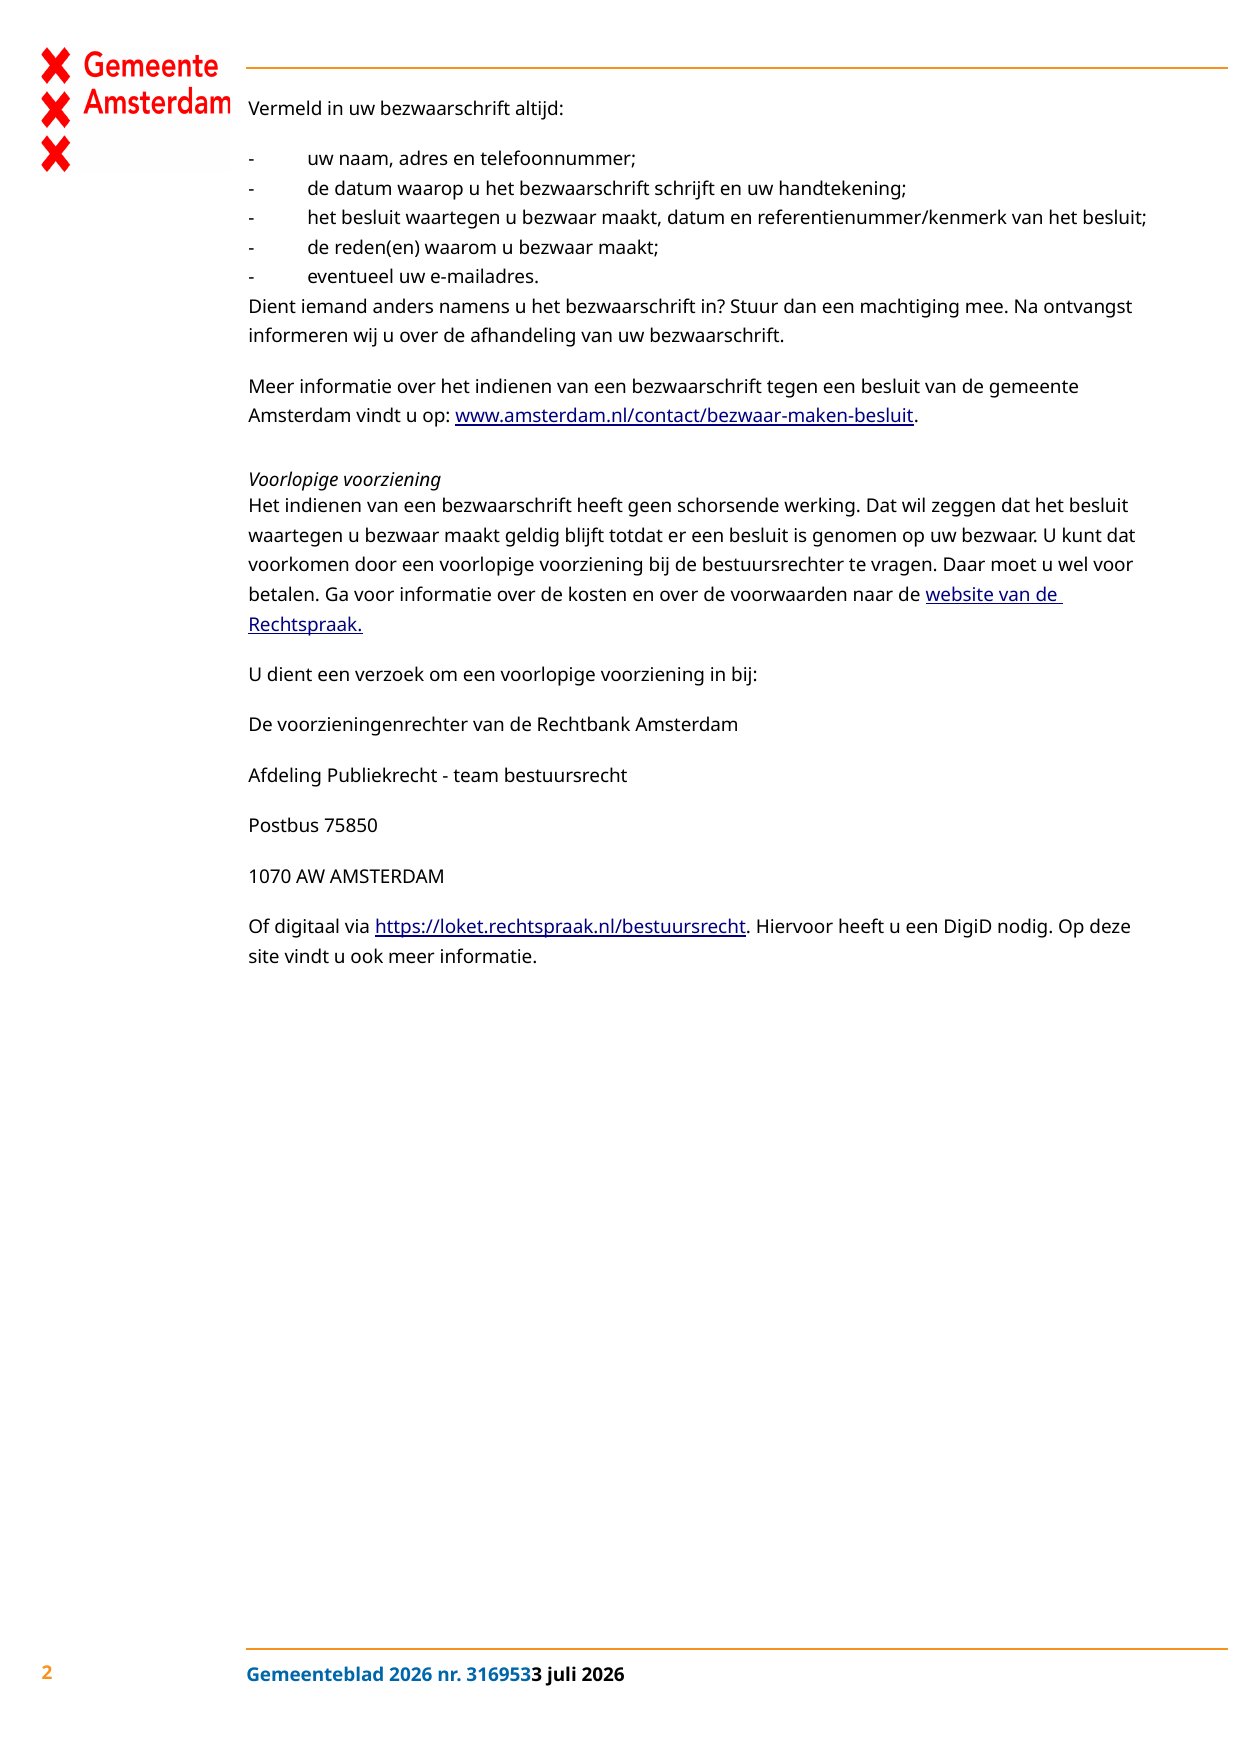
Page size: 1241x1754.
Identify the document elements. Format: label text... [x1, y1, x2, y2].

text U dient een verzoek om een voorlopige voorziening in bij: [248, 661, 1152, 687]
text Vermeld in uw bezwaarschrift altijd: [248, 95, 1152, 121]
text De voorzieningenrechter van de Rechtbank Amsterdam [248, 712, 1152, 737]
picture [41, 47, 231, 172]
text Meer informatie over het indienen van een bezwaarschrift tegen een besluit van de gemeente Amsterdam vindt u op: www.amsterdam.nl/contact/bezwaar-maken-besluit. [248, 373, 1152, 428]
list eventueel uw e-mailadres. [248, 263, 1152, 289]
text Afdeling Publiekrecht - team bestuursrecht [248, 762, 1152, 788]
text Dient iemand anders namens u het bezwaarschrift in? Stuur dan een machtiging mee. Na ontvangst informeren wij u over de afhandeling van uw bezwaarschrift. [248, 293, 1152, 348]
text Of digitaal via https://loket.rechtspraak.nl/bestuursrecht. Hiervoor heeft u een DigiD nodig. Op deze site vindt u ook meer informatie. [248, 913, 1152, 968]
list de reden(en) waarom u bezwaar maakt; [248, 234, 1152, 260]
list uw naam, adres en telefoonnummer; [248, 145, 1152, 171]
text Voorlopige voorziening [248, 467, 1152, 492]
text Het indienen van een bezwaarschrift heeft geen schorsende werking. Dat wil zeggen dat het besluit waartegen u bezwaar maakt geldig blijft totdat er een besluit is genomen op uw bezwaar. U kunt dat voorkomen door een voorlopige voorziening bij de bestuursrechter te vragen. Daar moet u wel voor betalen. Ga voor informatie over de kosten en over de voorwaarden naar de website van de Rechtspraak. [248, 492, 1152, 636]
list het besluit waartegen u bezwaar maakt, datum en referentienummer/kenmerk van het besluit; [248, 204, 1152, 230]
text 1070 AW AMSTERDAM [248, 863, 1152, 888]
list de datum waarop u het bezwaarschrift schrijft en uw handtekening; [248, 175, 1152, 201]
text Postbus 75850 [248, 812, 1152, 838]
